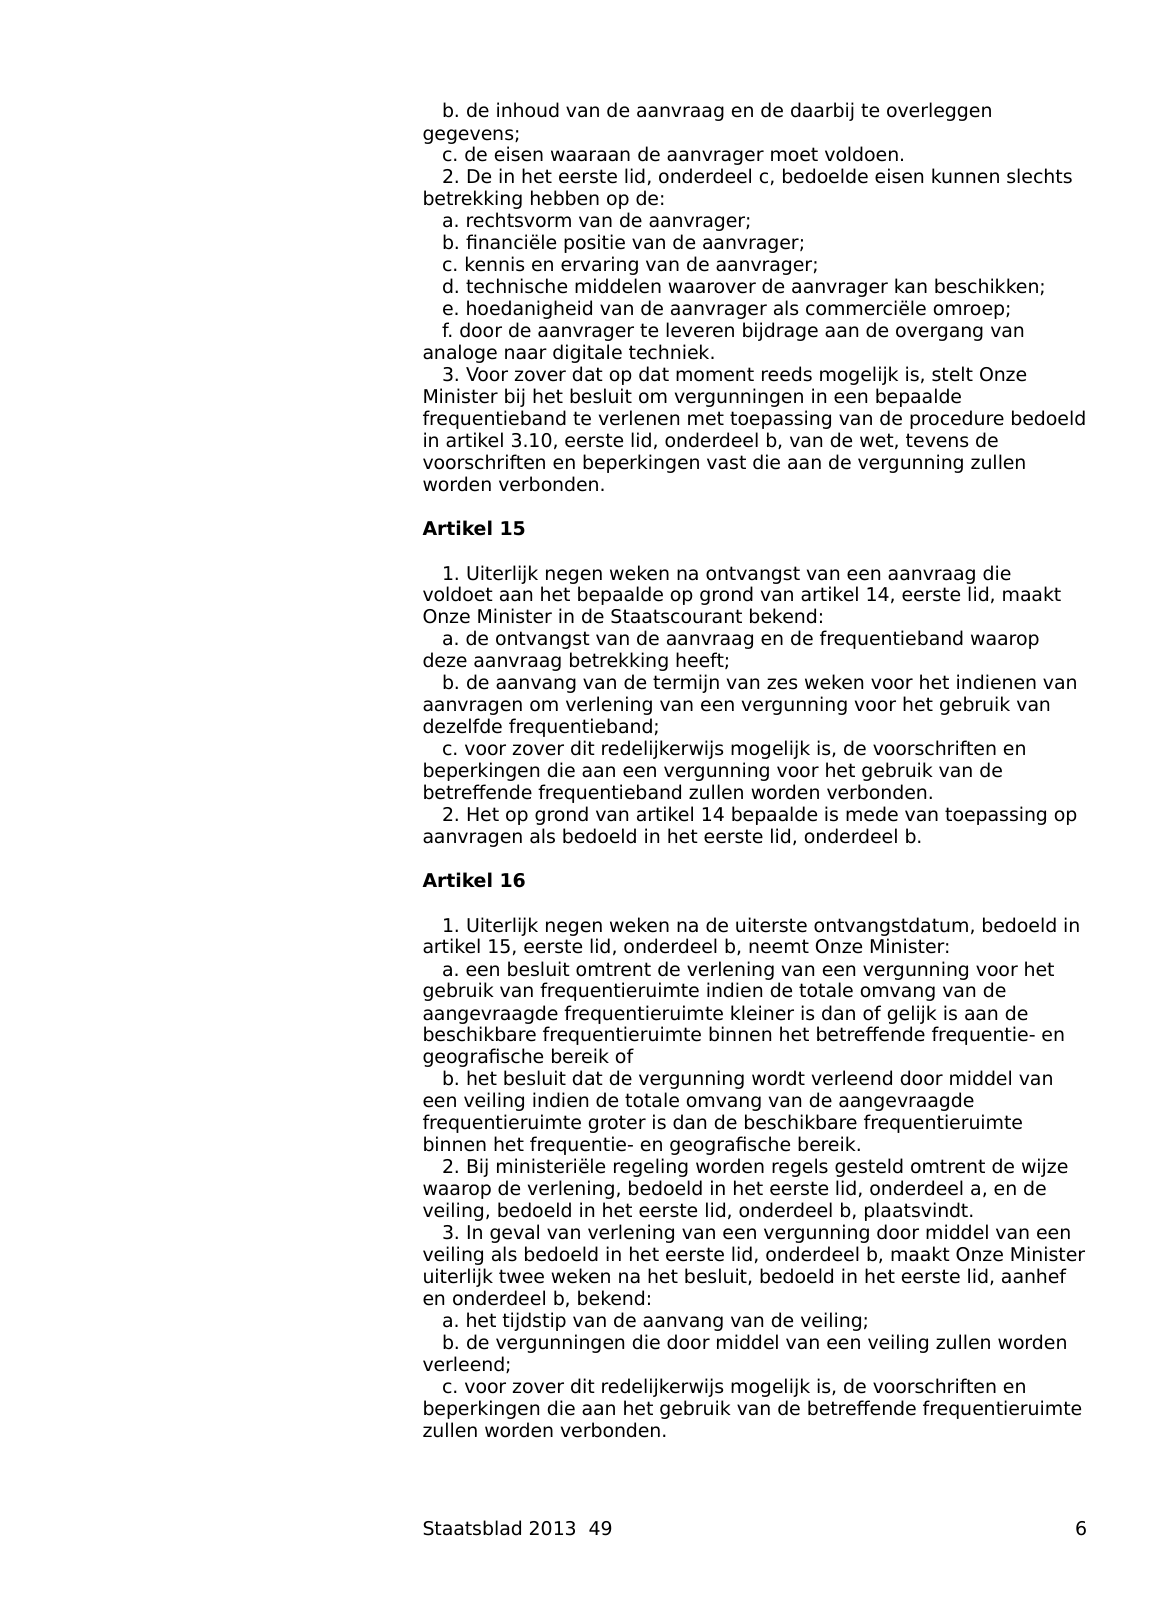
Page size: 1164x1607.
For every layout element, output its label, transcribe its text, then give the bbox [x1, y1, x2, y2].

text c. voor zover dit redelijkerwijs mogelijk is, de voorschriften en beperkingen die aan het gebruik van de betreffende frequentieruimte zullen worden verbonden. [422, 1376, 1087, 1442]
text d. technische middelen waarover de aanvrager kan beschikken; [422, 276, 1087, 298]
text c. kennis en ervaring van de aanvrager; [422, 254, 1087, 276]
subtitle Artikel 16 [422, 870, 1087, 892]
subtitle Artikel 15 [422, 518, 1087, 540]
text b. financiële positie van de aanvrager; [422, 232, 1087, 254]
text b. de aanvang van de termijn van zes weken voor het indienen van aanvragen om verlening van een vergunning voor het gebruik van dezelfde frequentieband; [422, 672, 1087, 738]
text c. de eisen waaraan de aanvrager moet voldoen. [422, 144, 1087, 166]
text a. rechtsvorm van de aanvrager; [422, 210, 1087, 232]
text 2. Bij ministeriële regeling worden regels gesteld omtrent de wijze waarop de verlening, bedoeld in het eerste lid, onderdeel a, en de veiling, bedoeld in het eerste lid, onderdeel b, plaatsvindt. [422, 1156, 1087, 1222]
text f. door de aanvrager te leveren bijdrage aan de overgang van analoge naar digitale techniek. [422, 320, 1087, 364]
text 2. Het op grond van artikel 14 bepaalde is mede van toepassing op aanvragen als bedoeld in het eerste lid, onderdeel b. [422, 804, 1087, 848]
text a. de ontvangst van de aanvraag en de frequentieband waarop deze aanvraag betrekking heeft; [422, 628, 1087, 672]
text a. het tijdstip van de aanvang van de veiling; [422, 1310, 1087, 1332]
text b. de inhoud van de aanvraag en de daarbij te overleggen gegevens; [422, 100, 1087, 144]
text 1. Uiterlijk negen weken na ontvangst van een aanvraag die voldoet aan het bepaalde op grond van artikel 14, eerste lid, maakt Onze Minister in de Staatscourant bekend: [422, 562, 1087, 628]
text 2. De in het eerste lid, onderdeel c, bedoelde eisen kunnen slechts betrekking hebben op de: [422, 166, 1087, 210]
text b. de vergunningen die door middel van een veiling zullen worden verleend; [422, 1332, 1087, 1376]
text b. het besluit dat de vergunning wordt verleend door middel van een veiling indien de totale omvang van de aangevraagde frequentieruimte groter is dan de beschikbare frequentieruimte binnen het frequentie- en geografische bereik. [422, 1068, 1087, 1156]
text c. voor zover dit redelijkerwijs mogelijk is, de voorschriften en beperkingen die aan een vergunning voor het gebruik van de betreffende frequentieband zullen worden verbonden. [422, 738, 1087, 804]
text 1. Uiterlijk negen weken na de uiterste ontvangstdatum, bedoeld in artikel 15, eerste lid, onderdeel b, neemt Onze Minister: [422, 914, 1087, 958]
text 3. In geval van verlening van een vergunning door middel van een veiling als bedoeld in het eerste lid, onderdeel b, maakt Onze Minister uiterlijk twee weken na het besluit, bedoeld in het eerste lid, aanhef en onderdeel b, bekend: [422, 1222, 1087, 1310]
text e. hoedanigheid van de aanvrager als commerciële omroep; [422, 298, 1087, 320]
text a. een besluit omtrent de verlening van een vergunning voor het gebruik van frequentieruimte indien de totale omvang van de aangevraagde frequentieruimte kleiner is dan of gelijk is aan de beschikbare frequentieruimte binnen het betreffende frequentie- en geografische bereik of [422, 958, 1087, 1068]
text 3. Voor zover dat op dat moment reeds mogelijk is, stelt Onze Minister bij het besluit om vergunningen in een bepaalde frequentieband te verlenen met toepassing van de procedure bedoeld in artikel 3.10, eerste lid, onderdeel b, van de wet, tevens de voorschriften en beperkingen vast die aan de vergunning zullen worden verbonden. [422, 364, 1087, 496]
